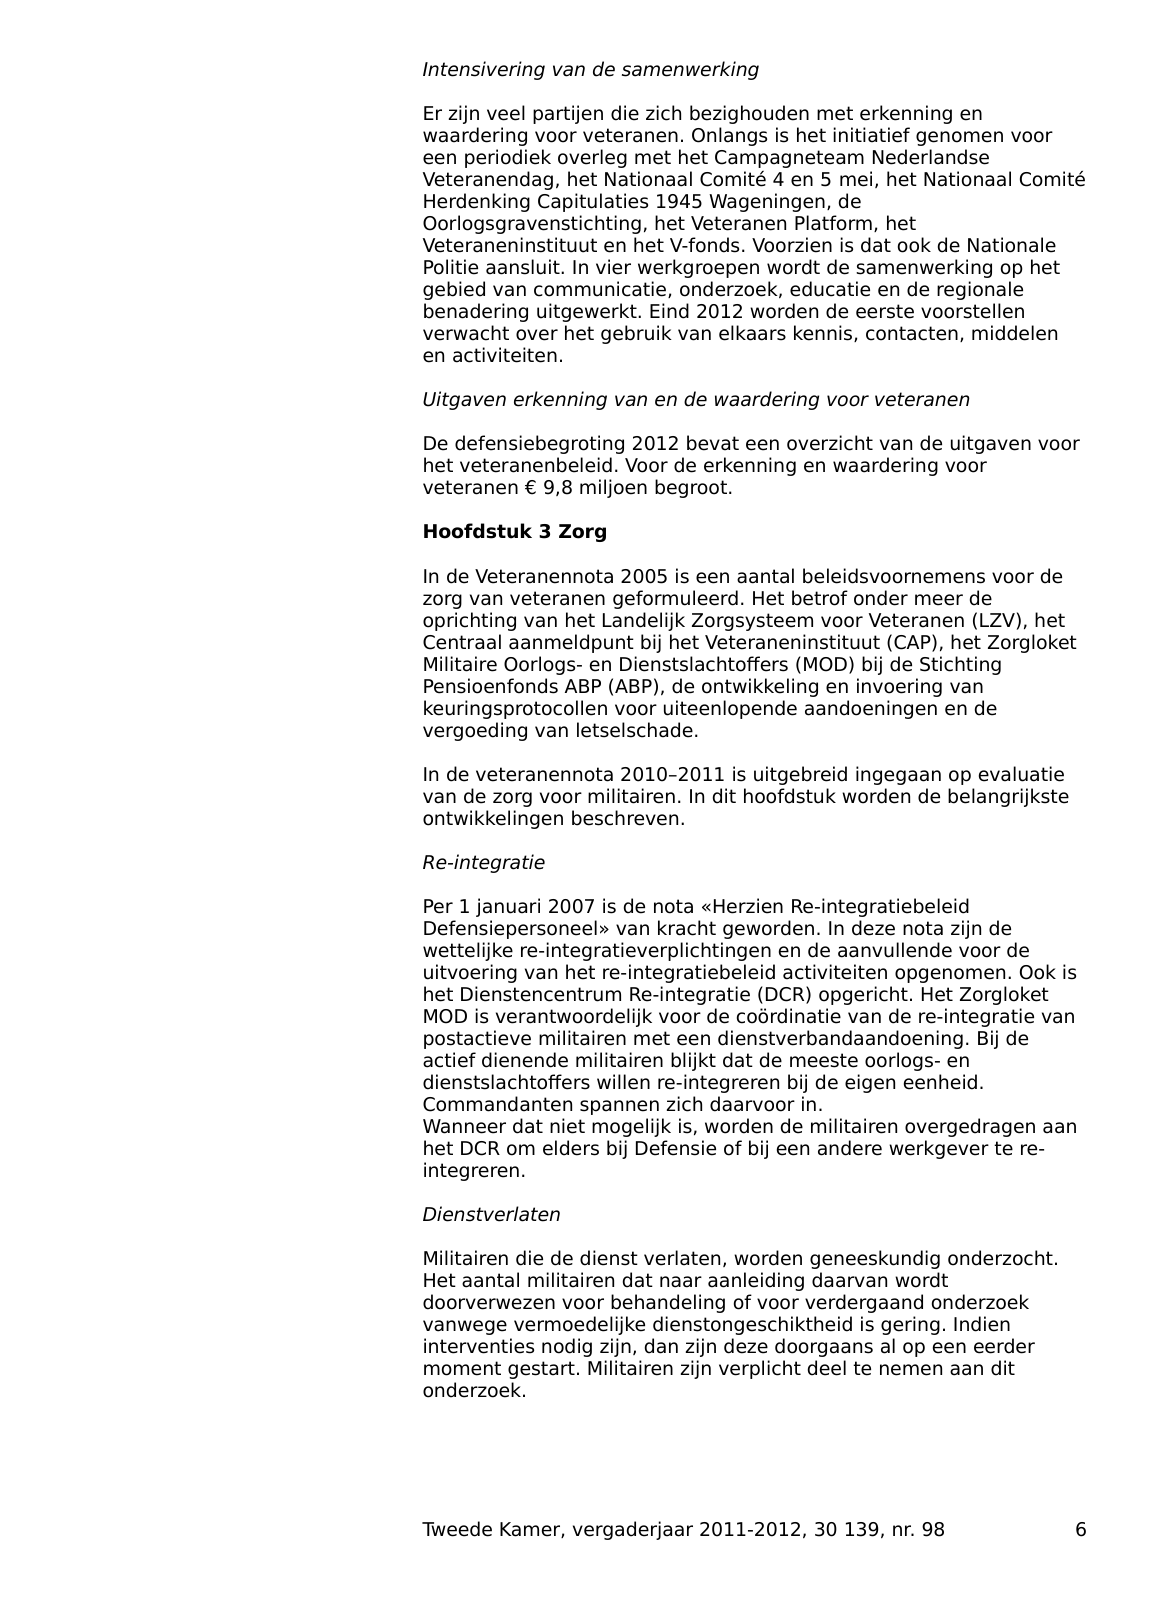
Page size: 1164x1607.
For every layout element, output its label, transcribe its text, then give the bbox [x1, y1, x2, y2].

text Per 1 januari 2007 is de nota «Herzien Re-integratiebeleid Defensiepersoneel» van kracht geworden. In deze nota zijn de wettelijke re-integratieverplichtingen en de aanvullende voor de uitvoering van het re-integratiebeleid activiteiten opgenomen. Ook is het Dienstencentrum Re-integratie (DCR) opgericht. Het Zorgloket MOD is verantwoordelijk voor de coördinatie van de re-integratie van postactieve militairen met een dienstverbandaandoening. Bij de actief dienende militairen blijkt dat de meeste oorlogs- en dienstslachtoffers willen re-integreren bij de eigen eenheid. Commandanten spannen zich daarvoor in. [422, 896, 1087, 1116]
text Er zijn veel partijen die zich bezighouden met erkenning en waardering voor veteranen. Onlangs is het initiatief genomen voor een periodiek overleg met het Campagneteam Nederlandse Veteranendag, het Nationaal Comité 4 en 5 mei, het Nationaal Comité Herdenking Capitulaties 1945 Wageningen, de Oorlogsgravenstichting, het Veteranen Platform, het Veteraneninstituut en het V-fonds. Voorzien is dat ook de Nationale Politie aansluit. In vier werkgroepen wordt de samenwerking op het gebied van communicatie, onderzoek, educatie en de regionale benadering uitgewerkt. Eind 2012 worden de eerste voorstellen verwacht over het gebruik van elkaars kennis, contacten, middelen en activiteiten. [422, 103, 1087, 367]
text In de Veteranennota 2005 is een aantal beleidsvoornemens voor de zorg van veteranen geformuleerd. Het betrof onder meer de oprichting van het Landelijk Zorgsysteem voor Veteranen (LZV), het Centraal aanmeldpunt bij het Veteraneninstituut (CAP), het Zorgloket Militaire Oorlogs- en Dienstslachtoffers (MOD) bij de Stichting Pensioenfonds ABP (ABP), de ontwikkeling en invoering van keuringsprotocollen voor uiteenlopende aandoeningen en de vergoeding van letselschade. [422, 566, 1087, 741]
subtitle Uitgaven erkenning van en de waardering voor veteranen [422, 389, 1087, 411]
text In de veteranennota 2010–2011 is uitgebreid ingegaan op evaluatie van de zorg voor militairen. In dit hoofdstuk worden de belangrijkste ontwikkelingen beschreven. [422, 764, 1087, 829]
subtitle Dienstverlaten [422, 1204, 1087, 1226]
text De defensiebegroting 2012 bevat een overzicht van de uitgaven voor het veteranenbeleid. Voor de erkenning en waardering voor veteranen € 9,8 miljoen begroot. [422, 433, 1087, 499]
subtitle Intensivering van de samenwerking [422, 59, 1087, 81]
subtitle Hoofdstuk 3 Zorg [422, 521, 1087, 543]
subtitle Re-integratie [422, 852, 1087, 874]
text Wanneer dat niet mogelijk is, worden de militairen overgedragen aan het DCR om elders bij Defensie of bij een andere werkgever te re-integreren. [422, 1116, 1087, 1182]
text Militairen die de dienst verlaten, worden geneeskundig onderzocht. Het aantal militairen dat naar aanleiding daarvan wordt doorverwezen voor behandeling of voor verdergaand onderzoek vanwege vermoedelijke dienstongeschiktheid is gering. Indien interventies nodig zijn, dan zijn deze doorgaans al op een eerder moment gestart. Militairen zijn verplicht deel te nemen aan dit onderzoek. [422, 1248, 1087, 1402]
